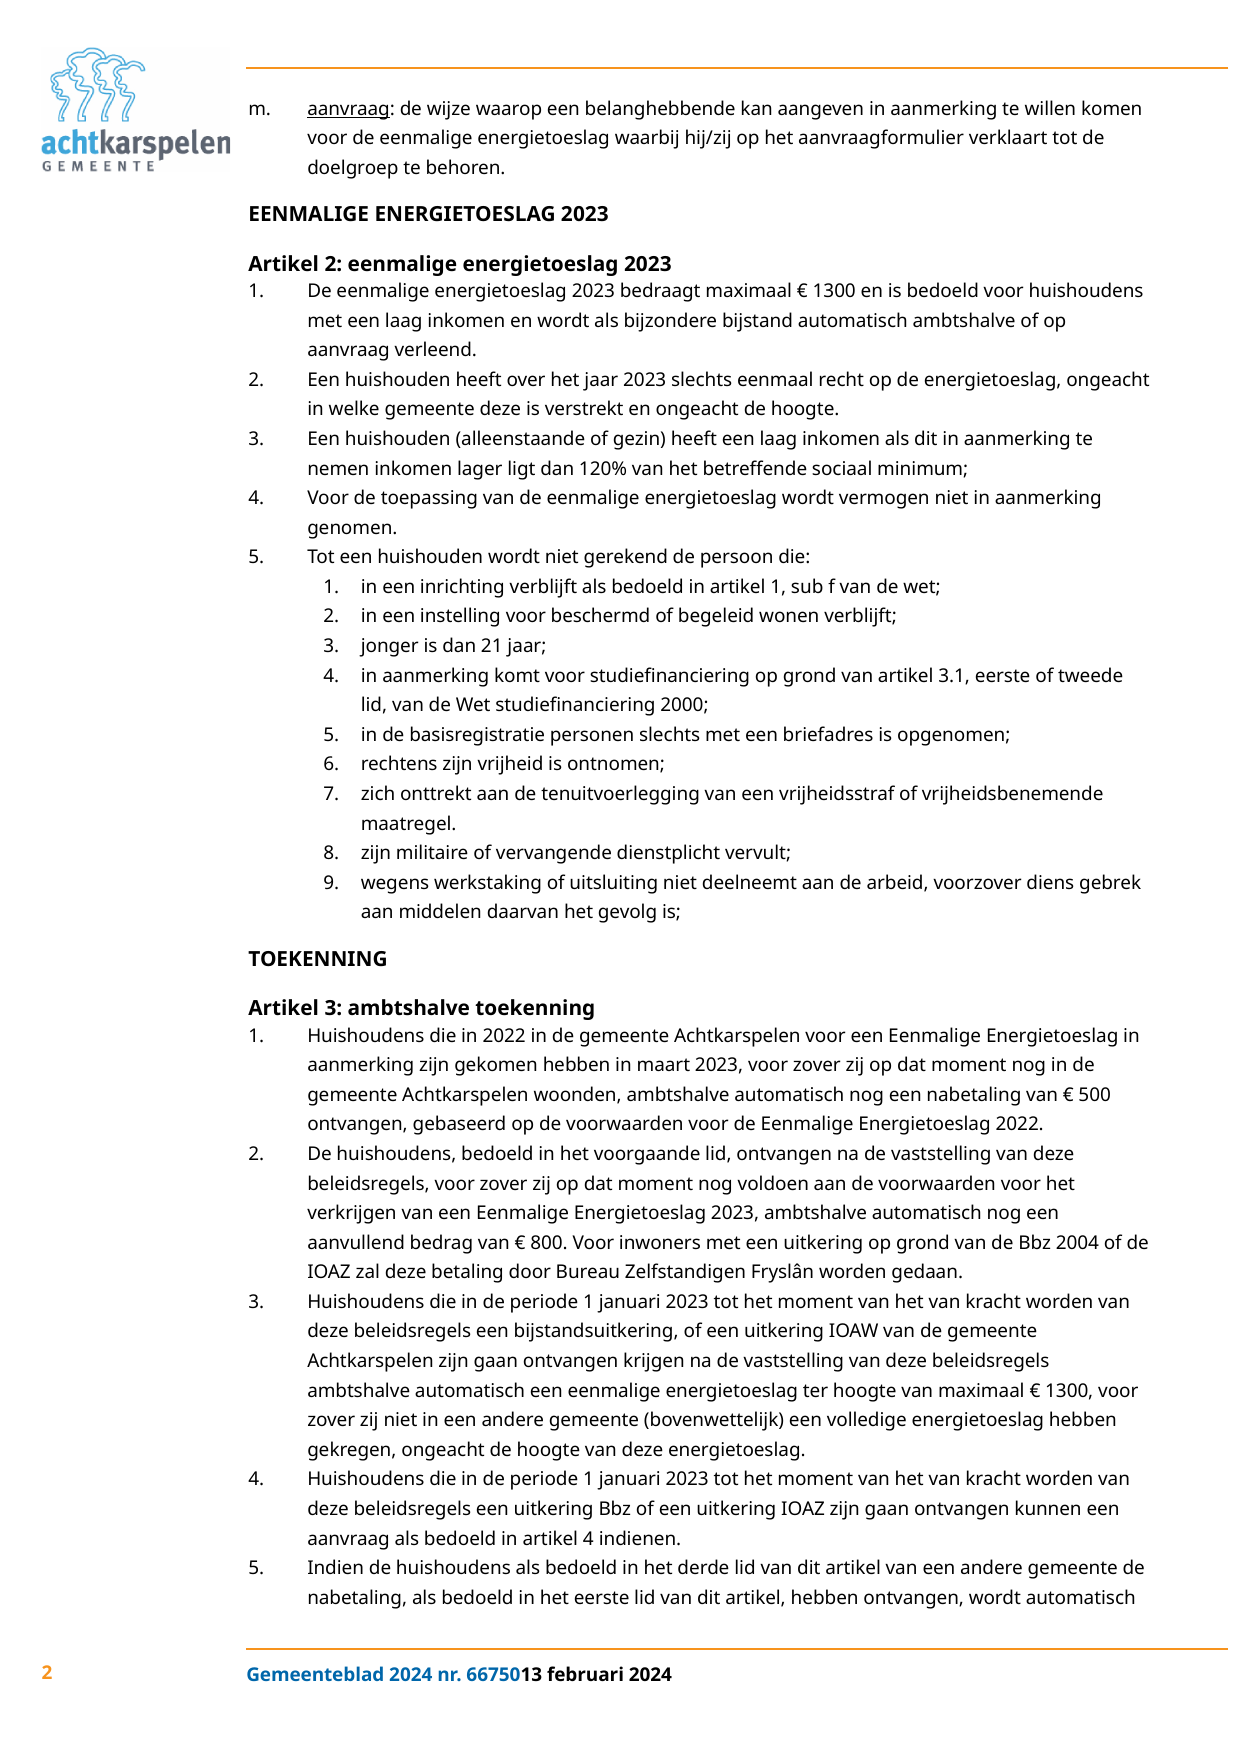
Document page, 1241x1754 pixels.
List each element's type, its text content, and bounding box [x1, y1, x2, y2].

list Een huishouden heeft over het jaar 2023 slechts eenmaal recht op de energietoeslag, ongeacht in welke gemeente deze is verstrekt en ongeacht de hoogte. [248, 366, 1152, 421]
list Voor de toepassing van de eenmalige energietoeslag wordt vermogen niet in aanmerking genomen. [248, 484, 1152, 540]
list Tot een huishouden wordt niet gerekend de persoon die: [248, 543, 1152, 569]
list wegens werkstaking of uitsluiting niet deelneemt aan de arbeid, voorzover diens gebrek aan middelen daarvan het gevolg is; [323, 869, 1152, 924]
list De eenmalige energietoeslag 2023 bedraagt maximaal € 1300 en is bedoeld voor huishoudens met een laag inkomen en wordt als bijzondere bijstand automatisch ambtshalve of op aanvraag verleend. [248, 277, 1152, 362]
list in de basisregistratie personen slechts met een briefadres is opgenomen; [323, 721, 1152, 747]
list Huishoudens die in de periode 1 januari 2023 tot het moment van het van kracht worden van deze beleidsregels een uitkering Bbz of een uitkering IOAZ zijn gaan ontvangen kunnen een aanvraag als bedoeld in artikel 4 indienen. [248, 1466, 1152, 1551]
list Huishoudens die in 2022 in de gemeente Achtkarspelen voor een Eenmalige Energietoeslag in aanmerking zijn gekomen hebben in maart 2023, voor zover zij op dat moment nog in de gemeente Achtkarspelen woonden, ambtshalve automatisch nog een nabetaling van € 500 ontvangen, gebaseerd op de voorwaarden voor de Eenmalige Energietoeslag 2022. [248, 1022, 1152, 1136]
list Indien de huishoudens als bedoeld in het derde lid van dit artikel van een andere gemeente de nabetaling, als bedoeld in het eerste lid van dit artikel, hebben ontvangen, wordt automatisch [248, 1554, 1152, 1610]
list aanvraag: de wijze waarop een belanghebbende kan aangeven in aanmerking te willen komen voor de eenmalige energietoeslag waarbij hij/zij op het aanvraagformulier verklaart tot de doelgroep te behoren. [248, 95, 1152, 180]
text EENMALIGE ENERGIETOESLAG 2023 [248, 199, 1152, 228]
list jonger is dan 21 jaar; [323, 632, 1152, 658]
list Een huishouden (alleenstaande of gezin) heeft een laag inkomen als dit in aanmerking te nemen inkomen lager ligt dan 120% van het betreffende sociaal minimum; [248, 425, 1152, 481]
list in een instelling voor beschermd of begeleid wonen verblijft; [323, 603, 1152, 628]
list Huishoudens die in de periode 1 januari 2023 tot het moment van het van kracht worden van deze beleidsregels een bijstandsuitkering, of een uitkering IOAW van de gemeente Achtkarspelen zijn gaan ontvangen krijgen na de vaststelling van deze beleidsregels ambtshalve automatisch een eenmalige energietoeslag ter hoogte van maximaal € 1300, voor zover zij niet in een andere gemeente (bovenwettelijk) een volledige energietoeslag hebben gekregen, ongeacht de hoogte van deze energietoeslag. [248, 1288, 1152, 1462]
list rechtens zijn vrijheid is ontnomen; [323, 751, 1152, 776]
list zijn militaire of vervangende dienstplicht vervult; [323, 839, 1152, 865]
picture [41, 47, 231, 172]
text Artikel 3: ambtshalve toekenning [248, 993, 1152, 1022]
list in een inrichting verblijft als bedoeld in artikel 1, sub f van de wet; [323, 573, 1152, 599]
list zich onttrekt aan de tenuitvoerlegging van een vrijheidsstraf of vrijheidsbenemende maatregel. [323, 780, 1152, 836]
text Artikel 2: eenmalige energietoeslag 2023 [248, 249, 1152, 277]
list De huishoudens, bedoeld in het voorgaande lid, ontvangen na de vaststelling van deze beleidsregels, voor zover zij op dat moment nog voldoen aan de voorwaarden voor het verkrijgen van een Eenmalige Energietoeslag 2023, ambtshalve automatisch nog een aanvullend bedrag van € 800. Voor inwoners met een uitkering op grond van de Bbz 2004 of de IOAZ zal deze betaling door Bureau Zelfstandigen Fryslân worden gedaan. [248, 1140, 1152, 1284]
text TOEKENNING [248, 944, 1152, 973]
list in aanmerking komt voor studiefinanciering op grond van artikel 3.1, eerste of tweede lid, van de Wet studiefinanciering 2000; [323, 662, 1152, 717]
